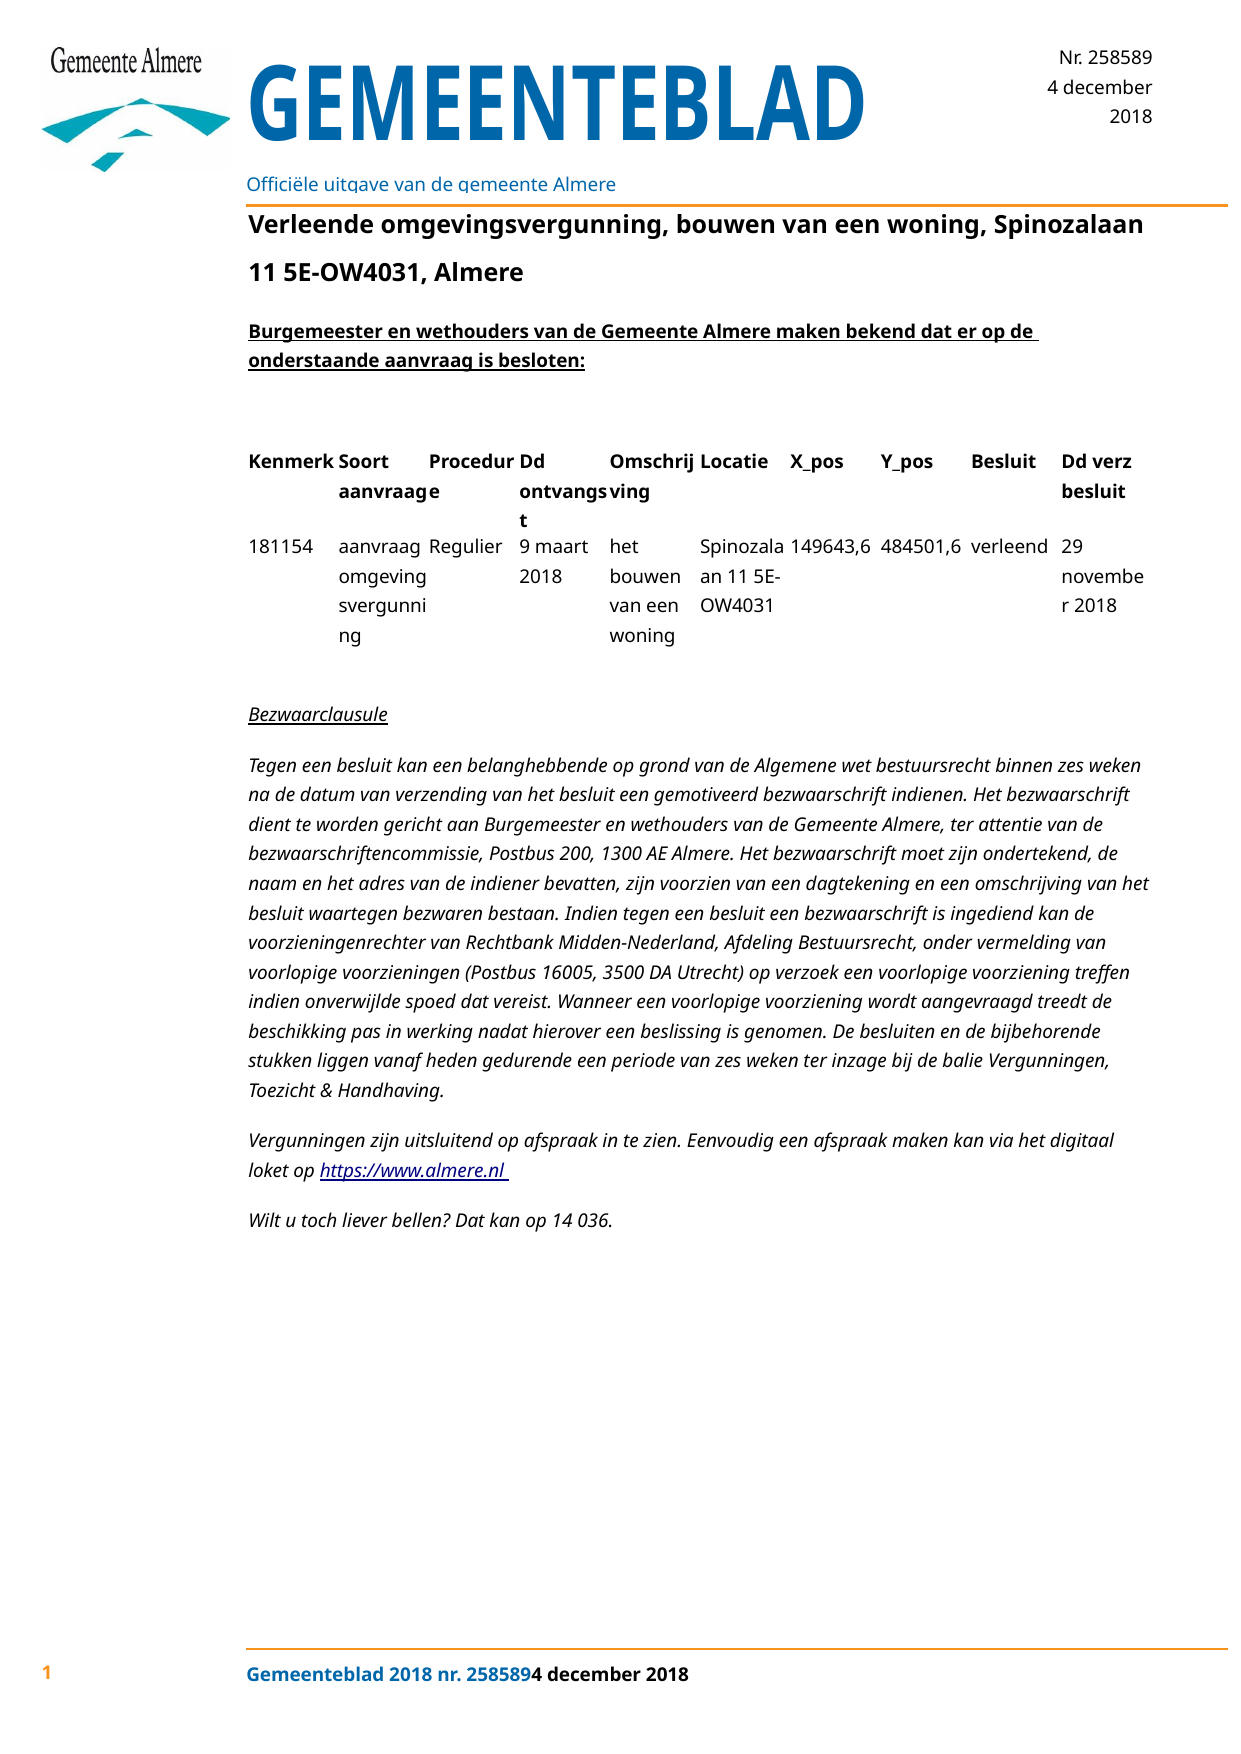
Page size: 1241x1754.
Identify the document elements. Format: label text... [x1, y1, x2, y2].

table_header Procedure [429, 449, 519, 533]
table_cell het bouwen van een woning [609, 533, 700, 648]
text Burgemeester en wethouders van de Gemeente Almere maken bekend dat er op de onderstaande aanvraag is besloten: [248, 318, 1152, 373]
text Bezwaarclausule [248, 701, 1152, 727]
picture [41, 47, 231, 172]
table_cell Spinozalaan 11 5E-OW4031 [700, 533, 790, 648]
table_header Besluit [971, 449, 1061, 533]
text Wilt u toch liever bellen? Dat kan op 14 036. [248, 1208, 1152, 1233]
table_cell 29 november 2018 [1061, 533, 1152, 648]
text Verleende omgevingsvergunning, bouwen van een woning, Spinozalaan 11 5E-OW4031, Almere [248, 207, 1152, 288]
table_header Omschrijving [609, 449, 700, 533]
table_header X_pos [790, 449, 881, 533]
text Tegen een besluit kan een belanghebbende op grond van de Algemene wet bestuursrecht binnen zes weken na de datum van verzending van het besluit een gemotiveerd bezwaarschrift indienen. Het bezwaarschrift dient te worden gericht aan Burgemeester en wethouders van de Gemeente Almere, ter attentie van de bezwaarschriftencommissie, Postbus 200, 1300 AE Almere. Het bezwaarschrift moet zijn ondertekend, de naam en het adres van de indiener bevatten, zijn voorzien van een dagtekening en een omschrijving van het besluit waartegen bezwaren bestaan. Indien tegen een besluit een bezwaarschrift is ingediend kan de voorzieningenrechter van Rechtbank Midden-Nederland, Afdeling Bestuursrecht, onder vermelding van voorlopige voorzieningen (Postbus 16005, 3500 DA Utrecht) op verzoek een voorlopige voorziening treffen indien onverwijlde spoed dat vereist. Wanneer een voorlopige voorziening wordt aangevraagd treedt de beschikking pas in werking nadat hierover een beslissing is genomen. De besluiten en de bijbehorende stukken liggen vanaf heden gedurende een periode van zes weken ter inzage bij de balie Vergunningen, Toezicht & Handhaving. [248, 752, 1152, 1103]
table_cell aanvraag omgevingsvergunning [338, 533, 429, 648]
table_header Y_pos [881, 449, 971, 533]
table_cell 181154 [248, 533, 338, 648]
table_header Soort aanvraag [338, 449, 429, 533]
table_header Kenmerk [248, 449, 338, 533]
table_header Dd verz besluit [1061, 449, 1152, 533]
table_cell verleend [971, 533, 1061, 648]
table_cell Regulier [429, 533, 519, 648]
text Vergunningen zijn uitsluitend op afspraak in te zien. Eenvoudig een afspraak maken kan via het digitaal loket op https://www.almere.nl [248, 1128, 1152, 1183]
table_cell 149643,6 [790, 533, 881, 648]
table_cell 484501,6 [881, 533, 971, 648]
table_cell 9 maart 2018 [519, 533, 609, 648]
table_header Dd ontvangst [519, 449, 609, 533]
table_header Locatie [700, 449, 790, 533]
